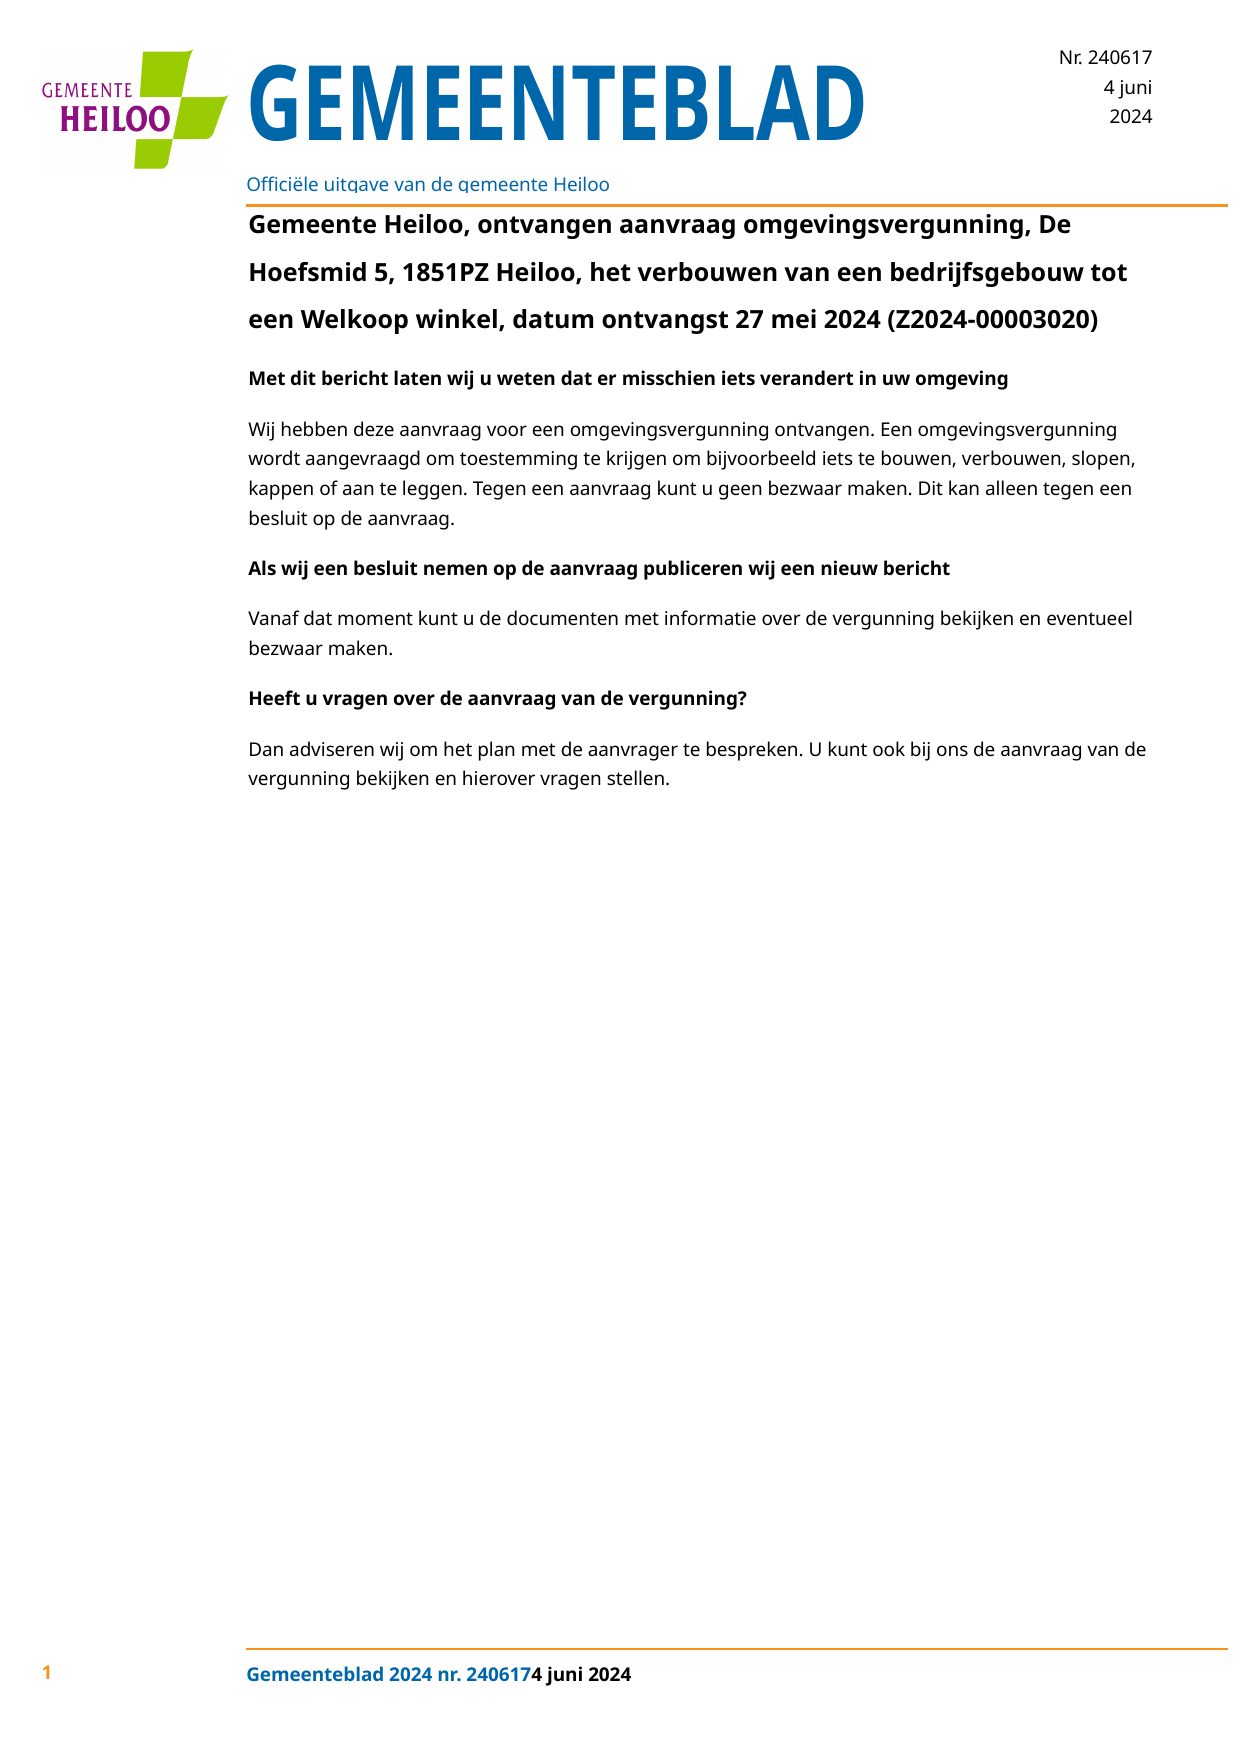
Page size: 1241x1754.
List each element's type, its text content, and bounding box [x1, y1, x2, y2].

text Als wij een besluit nemen op de aanvraag publiceren wij een nieuw bericht [248, 555, 1152, 581]
text Vanaf dat moment kunt u de documenten met informatie over de vergunning bekijken en eventueel bezwaar maken. [248, 606, 1152, 661]
text Met dit bericht laten wij u weten dat er misschien iets verandert in uw omgeving [248, 366, 1152, 391]
text Dan adviseren wij om het plan met de aanvrager te bespreken. U kunt ook bij ons de aanvraag van de vergunning bekijken en hierover vragen stellen. [248, 736, 1152, 791]
picture [41, 47, 231, 172]
text Wij hebben deze aanvraag voor een omgevingsvergunning ontvangen. Een omgevingsvergunning wordt aangevraagd om toestemming te krijgen om bijvoorbeeld iets te bouwen, verbouwen, slopen, kappen of aan te leggen. Tegen een aanvraag kunt u geen bezwaar maken. Dit kan alleen tegen een besluit op de aanvraag. [248, 416, 1152, 530]
text Heeft u vragen over de aanvraag van de vergunning? [248, 686, 1152, 711]
text Gemeente Heiloo, ontvangen aanvraag omgevingsvergunning, De Hoefsmid 5, 1851PZ Heiloo, het verbouwen van een bedrijfsgebouw tot een Welkoop winkel, datum ontvangst 27 mei 2024 (Z2024-00003020) [248, 207, 1152, 336]
